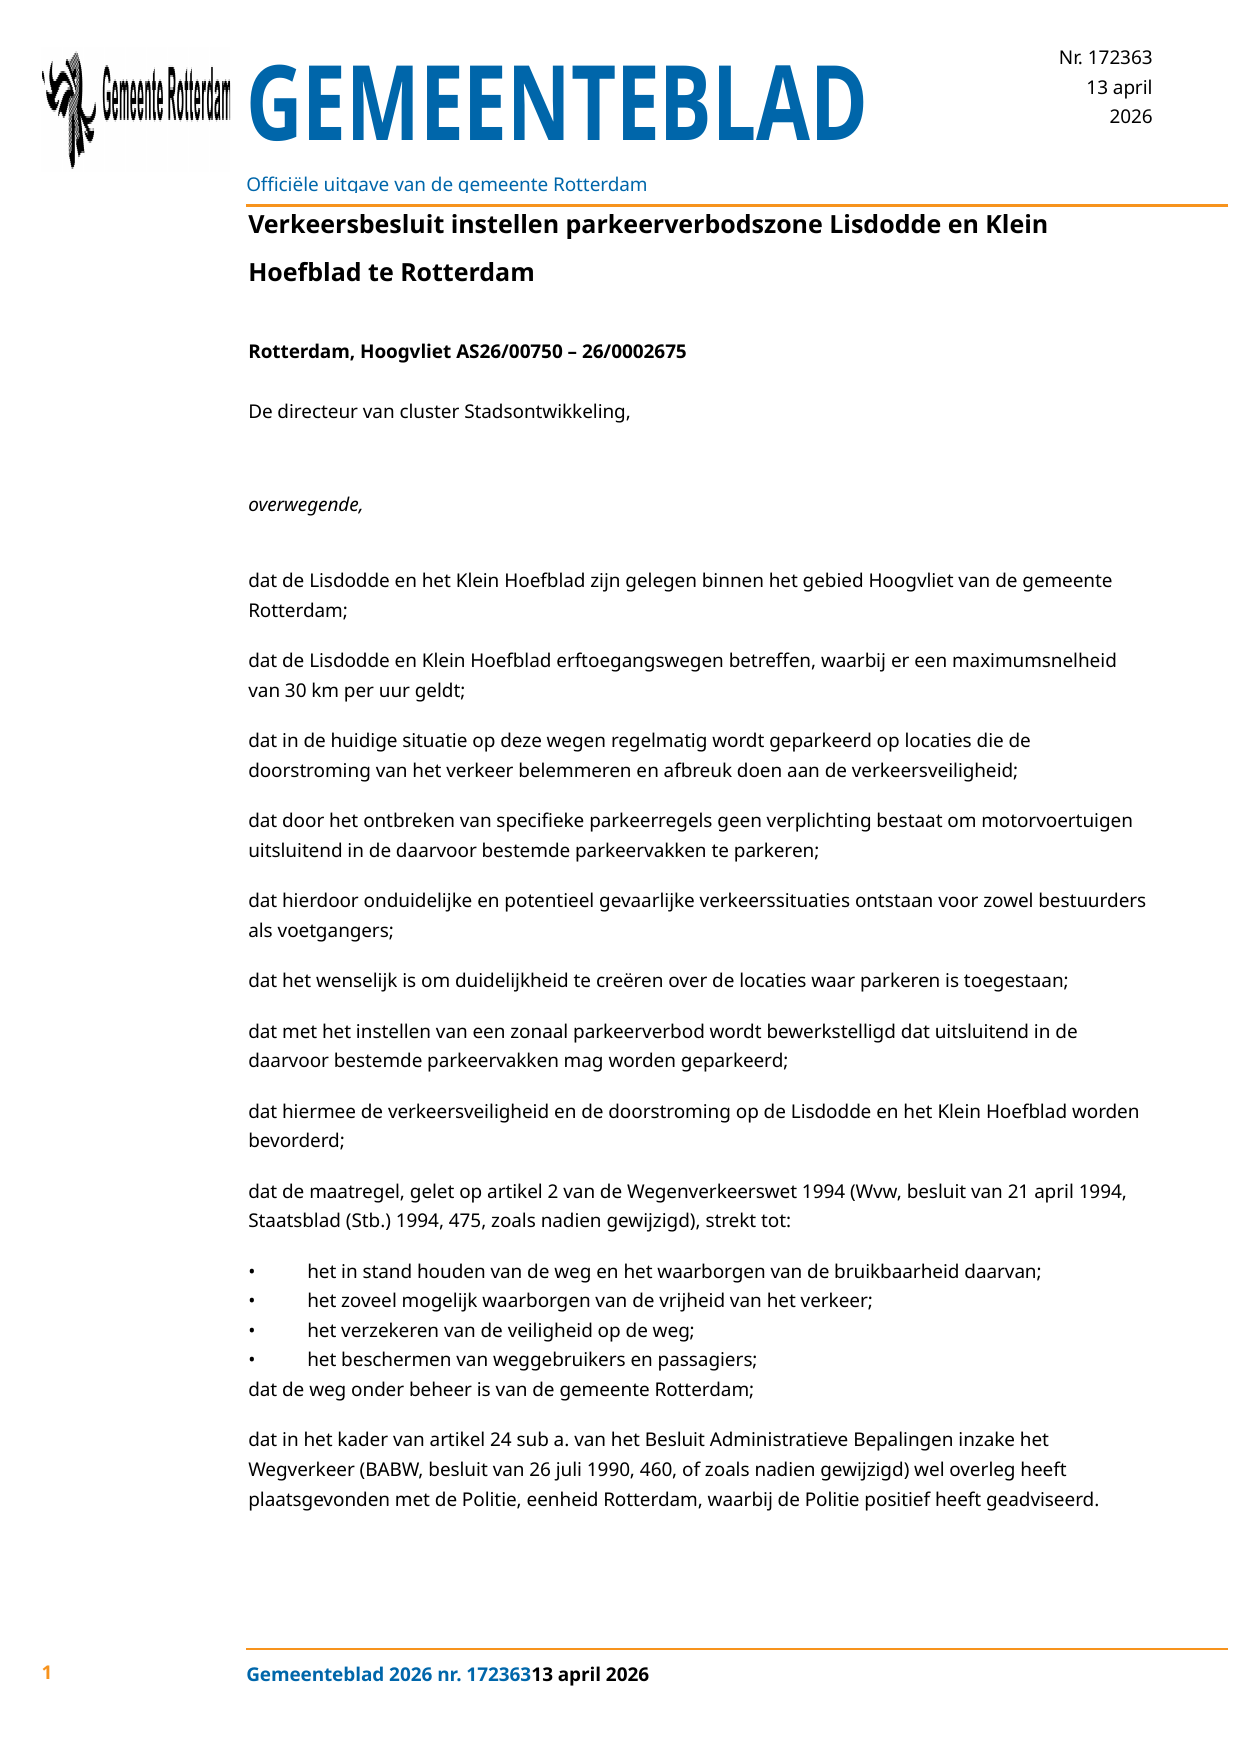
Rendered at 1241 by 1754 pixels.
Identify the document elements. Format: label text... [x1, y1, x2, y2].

list het beschermen van weggebruikers en passagiers; [248, 1347, 1152, 1372]
text dat de Lisdodde en het Klein Hoefblad zijn gelegen binnen het gebied Hoogvliet van de gemeente Rotterdam; [248, 567, 1152, 623]
text dat de Lisdodde en Klein Hoefblad erftoegangswegen betreffen, waarbij er een maximumsnelheid van 30 km per uur geldt; [248, 647, 1152, 703]
text dat door het ontbreken van specifieke parkeerregels geen verplichting bestaat om motorvoertuigen uitsluitend in de daarvoor bestemde parkeervakken te parkeren; [248, 807, 1152, 863]
text dat hierdoor onduidelijke en potentieel gevaarlijke verkeerssituaties ontstaan voor zowel bestuurders als voetgangers; [248, 887, 1152, 943]
text dat hiermee de verkeersveiligheid en de doorstroming op de Lisdodde en het Klein Hoefblad worden bevorderd; [248, 1098, 1152, 1153]
text dat met het instellen van een zonaal parkeerverbod wordt bewerkstelligd dat uitsluitend in de daarvoor bestemde parkeervakken mag worden geparkeerd; [248, 1018, 1152, 1073]
picture [41, 47, 231, 172]
list het in stand houden van de weg en het waarborgen van de bruikbaarheid daarvan; [248, 1258, 1152, 1284]
text dat het wenselijk is om duidelijkheid te creëren over de locaties waar parkeren is toegestaan; [248, 967, 1152, 993]
text Rotterdam, Hoogvliet AS26/00750 – 26/0002675 [248, 339, 1152, 364]
text dat in het kader van artikel 24 sub a. van het Besluit Administratieve Bepalingen inzake het Wegverkeer (BABW, besluit van 26 juli 1990, 460, of zoals nadien gewijzigd) wel overleg heeft plaatsgevonden met de Politie, eenheid Rotterdam, waarbij de Politie positief heeft geadviseerd. [248, 1427, 1152, 1512]
text De directeur van cluster Stadsontwikkeling, [248, 398, 1152, 423]
list het zoveel mogelijk waarborgen van de vrijheid van het verkeer; [248, 1287, 1152, 1313]
text overwegende, [248, 491, 1152, 517]
text Verkeersbesluit instellen parkeerverbodszone Lisdodde en Klein Hoefblad te Rotterdam [248, 207, 1152, 288]
text dat de weg onder beheer is van de gemeente Rotterdam; [248, 1376, 1152, 1402]
text dat de maatregel, gelet op artikel 2 van de Wegenverkeerswet 1994 (Wvw, besluit van 21 april 1994, Staatsblad (Stb.) 1994, 475, zoals nadien gewijzigd), strekt tot: [248, 1178, 1152, 1233]
text dat in de huidige situatie op deze wegen regelmatig wordt geparkeerd op locaties die de doorstroming van het verkeer belemmeren en afbreuk doen aan de verkeersveiligheid; [248, 727, 1152, 783]
list het verzekeren van de veiligheid op de weg; [248, 1317, 1152, 1343]
